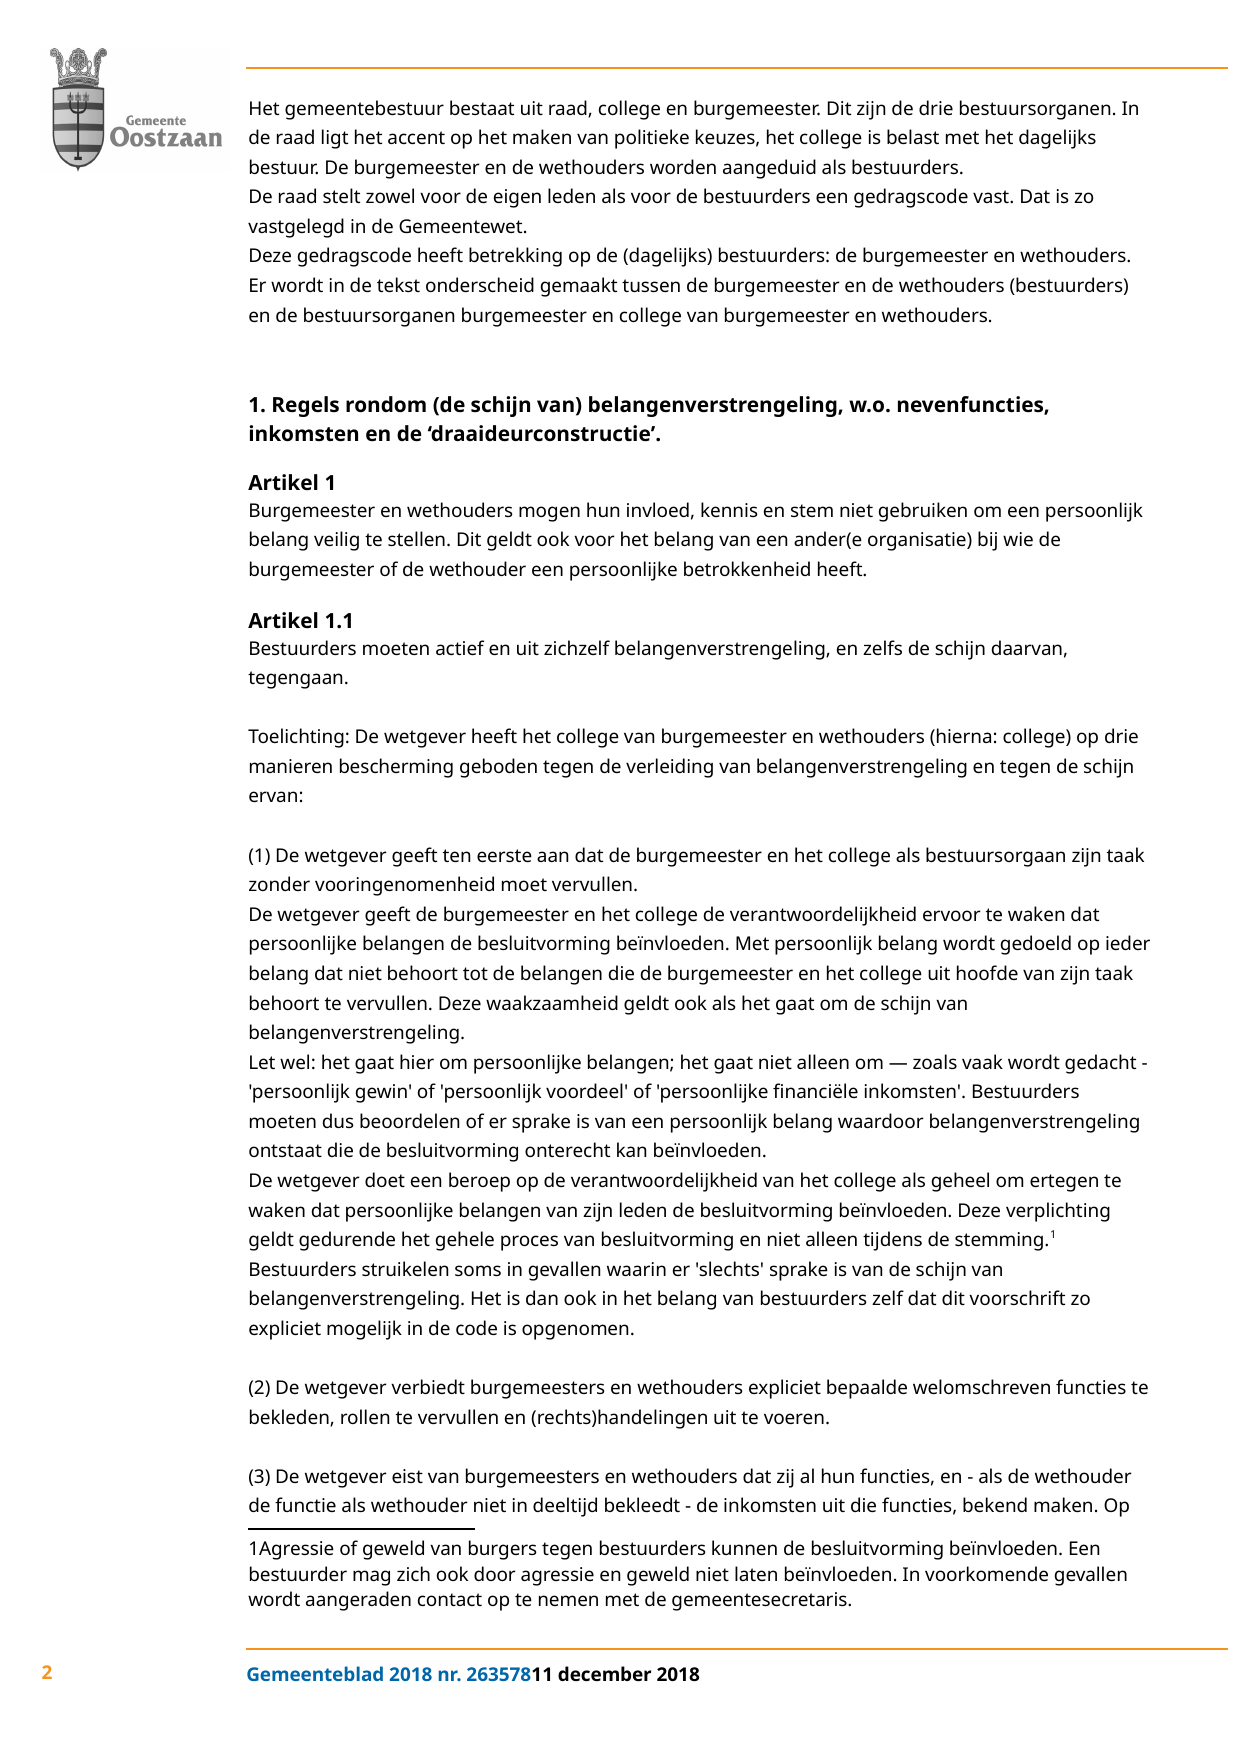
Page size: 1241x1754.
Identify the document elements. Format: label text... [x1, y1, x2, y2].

text Burgemeester en wethouders mogen hun invloed, kennis en stem niet gebruiken om een persoonlijk belang veilig te stellen. Dit geldt ook voor het belang van een ander(e organisatie) bij wie de burgemeester of de wethouder een persoonlijke betrokkenheid heeft. [248, 497, 1152, 582]
text De raad stelt zowel voor de eigen leden als voor de bestuurders een gedragscode vast. Dat is zo vastgelegd in de Gemeentewet. [248, 183, 1152, 239]
text Toelichting: De wetgever heeft het college van burgemeester en wethouders (hierna: college) op drie manieren bescherming geboden tegen de verleiding van belangenverstrengeling en tegen de schijn ervan: [248, 723, 1152, 808]
text De wetgever doet een beroep op de verantwoordelijkheid van het college als geheel om ertegen te waken dat persoonlijke belangen van zijn leden de besluitvorming beïnvloeden. Deze verplichting geldt gedurende het gehele proces van besluitvorming en niet alleen tijdens de stemming. [248, 1167, 1152, 1252]
text Bestuurders moeten actief en uit zichzelf belangenverstrengeling, en zelfs de schijn daarvan, tegengaan. [248, 635, 1152, 690]
text Het gemeentebestuur bestaat uit raad, college en burgemeester. Dit zijn de drie bestuursorganen. In de raad ligt het accent op het maken van politieke keuzes, het college is belast met het dagelijks bestuur. De burgemeester en de wethouders worden aangeduid als bestuurders. [248, 95, 1152, 180]
text Let wel: het gaat hier om persoonlijke belangen; het gaat niet alleen om — zoals vaak wordt gedacht - 'persoonlijk gewin' of 'persoonlijk voordeel' of 'persoonlijke financiële inkomsten'. Bestuurders moeten dus beoordelen of er sprake is van een persoonlijk belang waardoor belangenverstrengeling ontstaat die de besluitvorming onterecht kan beïnvloeden. [248, 1049, 1152, 1163]
text Deze gedragscode heeft betrekking op de (dagelijks) bestuurders: de burgemeester en wethouders. Er wordt in de tekst onderscheid gemaakt tussen de burgemeester en de wethouders (bestuurders) en de bestuursorganen burgemeester en college van burgemeester en wethouders. [248, 243, 1152, 328]
text Agressie of geweld van burgers tegen bestuurders kunnen de besluitvorming beïnvloeden. Een bestuurder mag zich ook door agressie en geweld niet laten beïnvloeden. In voorkomende gevallen wordt aangeraden contact op te nemen met de gemeentesecretaris. [248, 1535, 1152, 1612]
text (3) De wetgever eist van burgemeesters en wethouders dat zij al hun functies, en - als de wethouder de functie als wethouder niet in deeltijd bekleedt - de inkomsten uit die functies, bekend maken. Op [248, 1463, 1152, 1518]
text Artikel 1.1 [248, 606, 1152, 635]
picture [41, 47, 231, 172]
text (1) De wetgever geeft ten eerste aan dat de burgemeester en het college als bestuursorgaan zijn taak zonder vooringenomenheid moet vervullen. [248, 842, 1152, 897]
text De wetgever geeft de burgemeester en het college de verantwoordelijkheid ervoor te waken dat persoonlijke belangen de besluitvorming beïnvloeden. Met persoonlijk belang wordt gedoeld op ieder belang dat niet behoort tot de belangen die de burgemeester en het college uit hoofde van zijn taak behoort te vervullen. Deze waakzaamheid geldt ook als het gaat om de schijn van belangenverstrengeling. [248, 901, 1152, 1045]
text Bestuurders struikelen soms in gevallen waarin er 'slechts' sprake is van de schijn van belangenverstrengeling. Het is dan ook in het belang van bestuurders zelf dat dit voorschrift zo expliciet mogelijk in de code is opgenomen. [248, 1256, 1152, 1341]
text Artikel 1 [248, 468, 1152, 497]
text (2) De wetgever verbiedt burgemeesters en wethouders expliciet bepaalde welomschreven functies te bekleden, rollen te vervullen en (rechts)handelingen uit te voeren. [248, 1374, 1152, 1430]
text 1. Regels rondom (de schijn van) belangenverstrengeling, w.o. nevenfuncties, inkomsten en de ‘draaideurconstructie’. [248, 391, 1152, 447]
